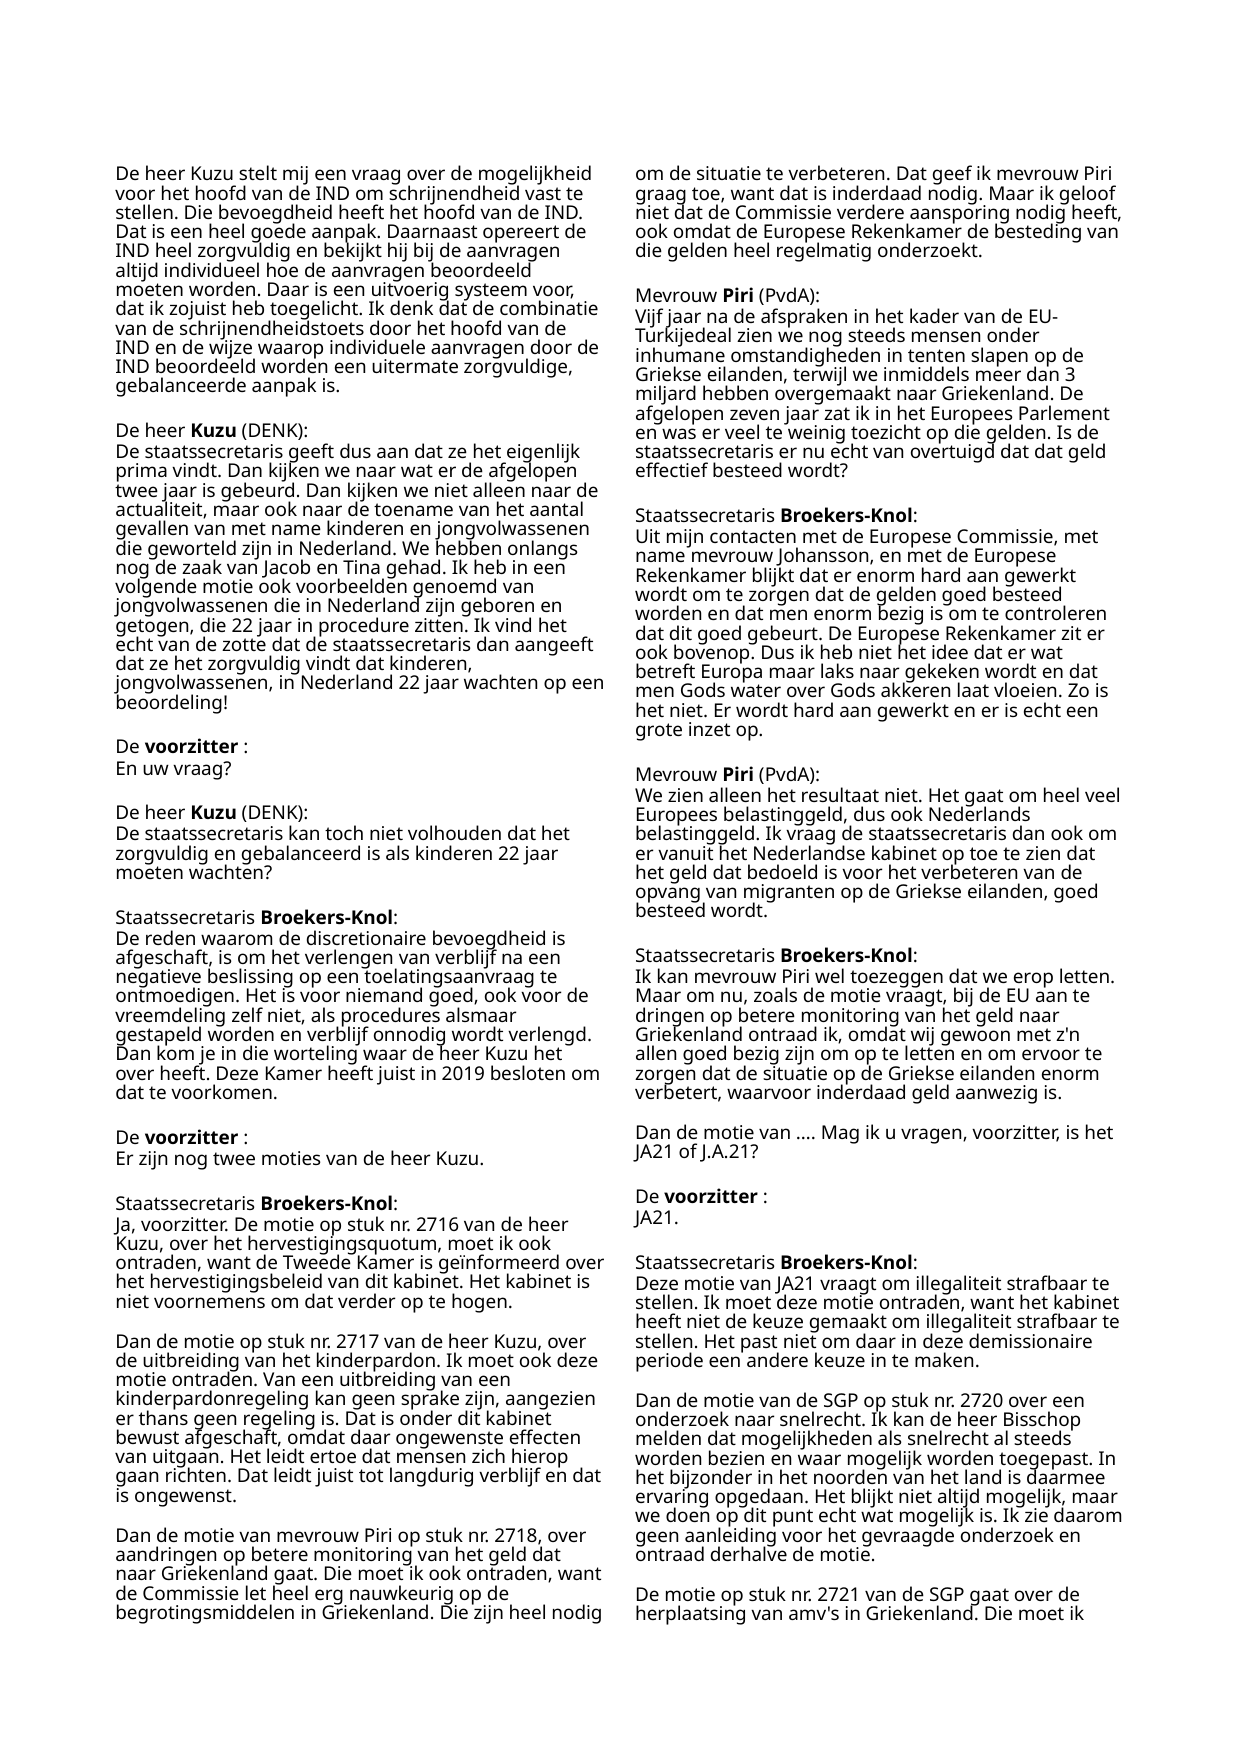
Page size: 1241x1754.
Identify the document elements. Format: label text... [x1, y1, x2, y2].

text De heer Kuzu stelt mij een vraag over de mogelijkheid voor het hoofd van de IND om schrijnendheid vast te stellen. Die bevoegdheid heeft het hoofd van de IND. Dat is een heel goede aanpak. Daarnaast opereert de IND heel zorgvuldig en bekijkt hij bij de aanvragen altijd individueel hoe de aanvragen beoordeeld moeten worden. Daar is een uitvoerig systeem voor, dat ik zojuist heb toegelicht. Ik denk dat de combinatie van de schrijnendheidstoets door het hoofd van de IND en de wijze waarop individuele aanvragen door de IND beoordeeld worden een uitermate zorgvuldige, gebalanceerde aanpak is. [115, 165, 605, 397]
text Mevrouw Piri (PvdA): [635, 282, 1125, 308]
text De voorzitter : [115, 1124, 605, 1150]
text De heer Kuzu (DENK): [115, 417, 605, 443]
text De heer Kuzu (DENK): [115, 799, 605, 825]
text Staatssecretaris Broekers-Knol: [115, 904, 605, 930]
text De motie op stuk nr. 2721 van de SGP gaat over de herplaatsing van amv's in Griekenland. Die moet ik [635, 1586, 1125, 1624]
text Staatssecretaris Broekers-Knol: [115, 1190, 605, 1216]
text Uit mijn contacten met de Europese Commissie, met name mevrouw Johansson, en met de Europese Rekenkamer blijkt dat er enorm hard aan gewerkt wordt om te zorgen dat de gelden goed besteed worden en dat men enorm bezig is om te controleren dat dit goed gebeurt. De Europese Rekenkamer zit er ook bovenop. Dus ik heb niet het idee dat er wat betreft Europa maar laks naar gekeken wordt en dat men Gods water over Gods akkeren laat vloeien. Zo is het niet. Er wordt hard aan gewerkt en er is echt een grote inzet op. [635, 528, 1125, 740]
text Dan de motie van …. Mag ik u vragen, voorzitter, is het JA21 of J.A.21? [635, 1124, 1125, 1162]
text En uw vraag? [115, 759, 605, 779]
text om de situatie te verbeteren. Dat geef ik mevrouw Piri graag toe, want dat is inderdaad nodig. Maar ik geloof niet dat de Commissie verdere aansporing nodig heeft, ook omdat de Europese Rekenkamer de besteding van die gelden heel regelmatig onderzoekt. [635, 165, 1125, 262]
text De staatssecretaris kan toch niet volhouden dat het zorgvuldig en gebalanceerd is als kinderen 22 jaar moeten wachten? [115, 825, 605, 883]
text Ik kan mevrouw Piri wel toezeggen dat we erop letten. Maar om nu, zoals de motie vraagt, bij de EU aan te dringen op betere monitoring van het geld naar Griekenland ontraad ik, omdat wij gewoon met z'n allen goed bezig zijn om op te letten en om ervoor te zorgen dat de situatie op de Griekse eilanden enorm verbetert, waarvoor inderdaad geld aanwezig is. [635, 968, 1125, 1103]
text Dan de motie van de SGP op stuk nr. 2720 over een onderzoek naar snelrecht. Ik kan de heer Bisschop melden dat mogelijkheden als snelrecht al steeds worden bezien en waar mogelijk worden toegepast. In het bijzonder in het noorden van het land is daarmee ervaring opgedaan. Het blijkt niet altijd mogelijk, maar we doen op dit punt echt wat mogelijk is. Ik zie daarom geen aanleiding voor het gevraagde onderzoek en ontraad derhalve de motie. [635, 1392, 1125, 1565]
text JA21. [635, 1209, 1125, 1228]
text Staatssecretaris Broekers-Knol: [635, 1249, 1125, 1275]
text Deze motie van JA21 vraagt om illegaliteit strafbaar te stellen. Ik moet deze motie ontraden, want het kabinet heeft niet de keuze gemaakt om illegaliteit strafbaar te stellen. Het past niet om daar in deze demissionaire periode een andere keuze in te maken. [635, 1275, 1125, 1371]
text De voorzitter : [115, 734, 605, 759]
text We zien alleen het resultaat niet. Het gaat om heel veel Europees belastinggeld, dus ook Nederlands belastinggeld. Ik vraag de staatssecretaris dan ook om er vanuit het Nederlandse kabinet op toe te zien dat het geld dat bedoeld is voor het verbeteren van de opvang van migranten op de Griekse eilanden, goed besteed wordt. [635, 787, 1125, 922]
text De staatssecretaris geeft dus aan dat ze het eigenlijk prima vindt. Dan kijken we naar wat er de afgelopen twee jaar is gebeurd. Dan kijken we niet alleen naar de actualiteit, maar ook naar de toename van het aantal gevallen van met name kinderen en jongvolwassenen die geworteld zijn in Nederland. We hebben onlangs nog de zaak van Jacob en Tina gehad. Ik heb in een volgende motie ook voorbeelden genoemd van jongvolwassenen die in Nederland zijn geboren en getogen, die 22 jaar in procedure zitten. Ik vind het echt van de zotte dat de staatssecretaris dan aangeeft dat ze het zorgvuldig vindt dat kinderen, jongvolwassenen, in Nederland 22 jaar wachten op een beoordeling! [115, 443, 605, 713]
text Mevrouw Piri (PvdA): [635, 761, 1125, 787]
text Staatssecretaris Broekers-Knol: [635, 942, 1125, 968]
text Staatssecretaris Broekers-Knol: [635, 502, 1125, 528]
text De reden waarom de discretionaire bevoegdheid is afgeschaft, is om het verlengen van verblijf na een negatieve beslissing op een toelatingsaanvraag te ontmoedigen. Het is voor niemand goed, ook voor de vreemdeling zelf niet, als procedures alsmaar gestapeld worden en verblijf onnodig wordt verlengd. Dan kom je in die worteling waar de heer Kuzu het over heeft. Deze Kamer heeft juist in 2019 besloten om dat te voorkomen. [115, 930, 605, 1103]
text Dan de motie van mevrouw Piri op stuk nr. 2718, over aandringen op betere monitoring van het geld dat naar Griekenland gaat. Die moet ik ook ontraden, want de Commissie let heel erg nauwkeurig op de begrotingsmiddelen in Griekenland. Die zijn heel nodig [115, 1527, 605, 1623]
text De voorzitter : [635, 1183, 1125, 1209]
text Vijf jaar na de afspraken in het kader van de EU-Turkijedeal zien we nog steeds mensen onder inhumane omstandigheden in tenten slapen op de Griekse eilanden, terwijl we inmiddels meer dan 3 miljard hebben overgemaakt naar Griekenland. De afgelopen zeven jaar zat ik in het Europees Parlement en was er veel te weinig toezicht op die gelden. Is de staatssecretaris er nu echt van overtuigd dat dat geld effectief besteed wordt? [635, 308, 1125, 482]
text Dan de motie op stuk nr. 2717 van de heer Kuzu, over de uitbreiding van het kinderpardon. Ik moet ook deze motie ontraden. Van een uitbreiding van een kinderpardonregeling kan geen sprake zijn, aangezien er thans geen regeling is. Dat is onder dit kabinet bewust afgeschaft, omdat daar ongewenste effecten van uitgaan. Het leidt ertoe dat mensen zich hierop gaan richten. Dat leidt juist tot langdurig verblijf en dat is ongewenst. [115, 1333, 605, 1506]
text Ja, voorzitter. De motie op stuk nr. 2716 van de heer Kuzu, over het hervestigingsquotum, moet ik ook ontraden, want de Tweede Kamer is geïnformeerd over het hervestigingsbeleid van dit kabinet. Het kabinet is niet voornemens om dat verder op te hogen. [115, 1216, 605, 1312]
text Er zijn nog twee moties van de heer Kuzu. [115, 1150, 605, 1169]
